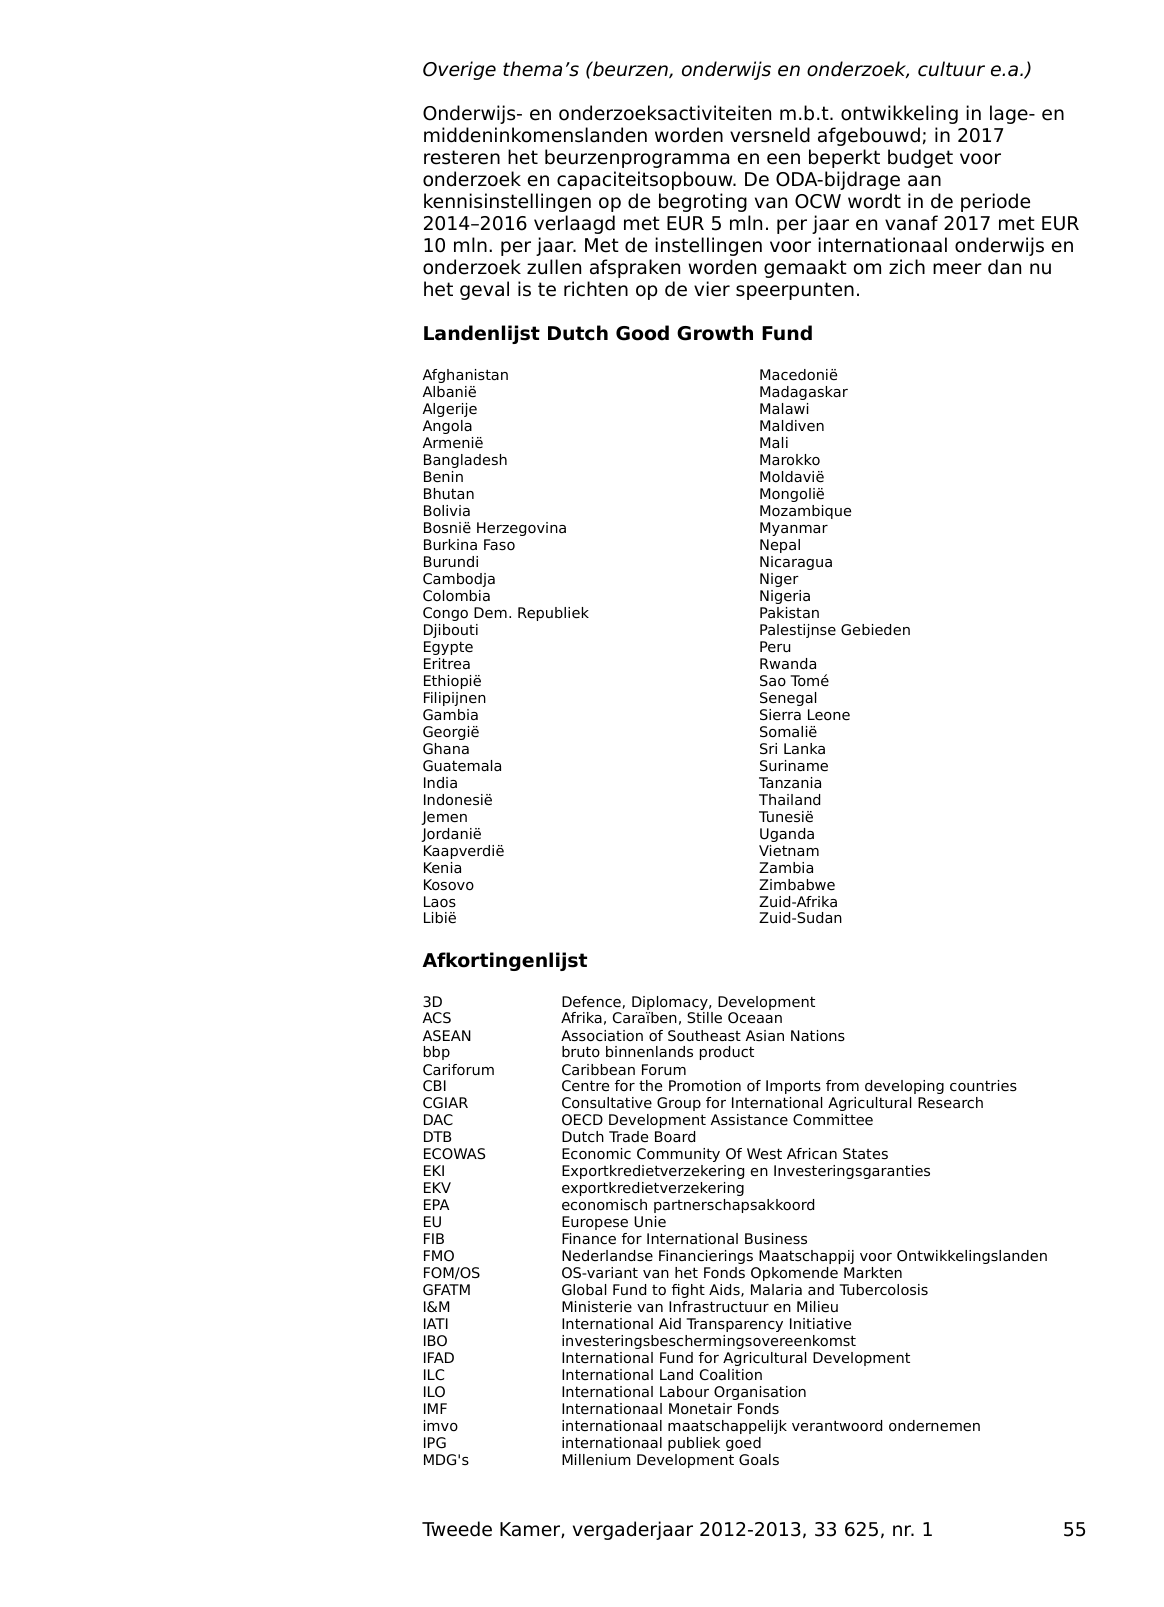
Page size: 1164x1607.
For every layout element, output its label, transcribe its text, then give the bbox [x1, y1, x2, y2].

table_cell internationaal maatschappelijk verantwoord ondernemen [555, 1418, 1087, 1435]
table_cell IMF [422, 1401, 555, 1418]
table_cell Mongolië [753, 486, 1087, 503]
table_cell EKI [422, 1163, 555, 1180]
table_cell Consultative Group for International Agricultural Research [555, 1095, 1087, 1112]
table_cell Sri Lanka [753, 741, 1087, 758]
table_cell Georgië [422, 724, 753, 741]
table_cell Nederlandse Financierings Maatschappij voor Ontwikkelingslanden [555, 1248, 1087, 1265]
table_cell Jordanië [422, 826, 753, 842]
table_cell Ministerie van Infrastructuur en Milieu [555, 1299, 1087, 1316]
table_cell Tanzania [753, 775, 1087, 792]
table_cell DTB [422, 1129, 555, 1146]
table_cell Uganda [753, 826, 1087, 842]
table_cell ILC [422, 1367, 555, 1384]
table_cell Association of Southeast Asian Nations [555, 1028, 1087, 1044]
table_cell IFAD [422, 1350, 555, 1367]
table_cell EKV [422, 1180, 555, 1197]
table_cell ASEAN [422, 1028, 555, 1044]
table_cell imvo [422, 1418, 555, 1435]
table_cell ACS [422, 1010, 555, 1027]
table_cell bruto binnenlands product [555, 1044, 1087, 1061]
table_cell Zuid-Afrika [753, 894, 1087, 910]
table_cell Nepal [753, 537, 1087, 554]
table_header 3D [422, 994, 555, 1010]
table_cell OECD Development Assistance Committee [555, 1112, 1087, 1129]
table_cell investeringsbeschermingsovereenkomst [555, 1333, 1087, 1350]
table_cell Zambia [753, 860, 1087, 876]
table_cell Laos [422, 894, 753, 910]
table_cell IPG [422, 1435, 555, 1452]
table_cell Egypte [422, 639, 753, 656]
subtitle Landenlijst Dutch Good Growth Fund [422, 323, 1087, 345]
table_cell Mali [753, 435, 1087, 452]
table_cell Cambodja [422, 571, 753, 588]
table_cell exportkredietverzekering [555, 1180, 1087, 1197]
table_cell Kosovo [422, 876, 753, 893]
table_cell I&M [422, 1299, 555, 1316]
table_cell Colombia [422, 588, 753, 605]
table_cell Armenië [422, 435, 753, 452]
table_cell IBO [422, 1333, 555, 1350]
table_cell OS-variant van het Fonds Opkomende Markten [555, 1265, 1087, 1282]
table_cell Burundi [422, 554, 753, 571]
table_cell Niger [753, 571, 1087, 588]
table_cell Indonesië [422, 792, 753, 808]
table_cell Somalië [753, 724, 1087, 741]
table_cell Suriname [753, 758, 1087, 774]
table_cell Finance for International Business [555, 1231, 1087, 1248]
table_cell Bangladesh [422, 452, 753, 469]
table_cell Albanië [422, 384, 753, 401]
table_cell DAC [422, 1112, 555, 1129]
table_cell GFATM [422, 1282, 555, 1299]
table_cell CBI [422, 1078, 555, 1095]
table_cell Myanmar [753, 520, 1087, 537]
table_cell Kenia [422, 860, 753, 876]
table_cell Mozambique [753, 503, 1087, 520]
table_cell International Labour Organisation [555, 1384, 1087, 1401]
table_cell MDG's [422, 1452, 555, 1469]
table_cell FOM/OS [422, 1265, 555, 1282]
table_cell Afrika, Caraïben, Stille Oceaan [555, 1010, 1087, 1027]
table_cell Global Fund to fight Aids, Malaria and Tubercolosis [555, 1282, 1087, 1299]
table_cell Nicaragua [753, 554, 1087, 571]
subtitle Afkortingenlijst [422, 949, 1087, 972]
table_cell Madagaskar [753, 384, 1087, 401]
table_cell IATI [422, 1316, 555, 1333]
table_cell Bhutan [422, 486, 753, 503]
table_header Afghanistan [422, 367, 753, 384]
table_cell Zuid-Sudan [753, 910, 1087, 927]
subtitle Overige thema’s (beurzen, onderwijs en onderzoek, cultuur e.a.) [422, 59, 1087, 81]
table_cell Angola [422, 418, 753, 435]
table_cell Exportkredietverzekering en Investeringsgaranties [555, 1163, 1087, 1180]
table_cell Filipijnen [422, 690, 753, 707]
table_cell Centre for the Promotion of Imports from developing countries [555, 1078, 1087, 1095]
table_cell Libië [422, 910, 753, 927]
table_cell International Aid Transparency Initiative [555, 1316, 1087, 1333]
table_cell Peru [753, 639, 1087, 656]
table_cell Sierra Leone [753, 707, 1087, 724]
table_cell Congo Dem. Republiek [422, 605, 753, 622]
table_cell FMO [422, 1248, 555, 1265]
table_cell economisch partnerschapsakkoord [555, 1197, 1087, 1214]
text Onderwijs- en onderzoeksactiviteiten m.b.t. ontwikkeling in lage- en middeninkomenslanden worden versneld afgebouwd; in 2017 resteren het beurzenprogramma en een beperkt budget voor onderzoek en capaciteitsopbouw. De ODA-bijdrage aan kennisinstellingen op de begroting van OCW wordt in de periode 2014–2016 verlaagd met EUR 5 mln. per jaar en vanaf 2017 met EUR 10 mln. per jaar. Met de instellingen voor internationaal onderwijs en onderzoek zullen afspraken worden gemaakt om zich meer dan nu het geval is te richten op de vier speerpunten. [422, 103, 1087, 301]
table_cell Nigeria [753, 588, 1087, 605]
table_cell Caribbean Forum [555, 1061, 1087, 1078]
table_cell Burkina Faso [422, 537, 753, 554]
table_cell Economic Community Of West African States [555, 1146, 1087, 1163]
table_cell ECOWAS [422, 1146, 555, 1163]
table_cell Rwanda [753, 656, 1087, 673]
table_cell Algerije [422, 401, 753, 418]
table_cell Djibouti [422, 622, 753, 639]
table_cell Maldiven [753, 418, 1087, 435]
table_cell Vietnam [753, 843, 1087, 859]
table_cell internationaal publiek goed [555, 1435, 1087, 1452]
table_cell Bolivia [422, 503, 753, 520]
table_cell FIB [422, 1231, 555, 1248]
table_cell Marokko [753, 452, 1087, 469]
table_cell Sao Tomé [753, 673, 1087, 690]
table_cell EU [422, 1214, 555, 1231]
table_cell International Land Coalition [555, 1367, 1087, 1384]
table_cell Ghana [422, 741, 753, 758]
table_cell Millenium Development Goals [555, 1452, 1087, 1469]
table_header Macedonië [753, 367, 1087, 384]
table_cell Senegal [753, 690, 1087, 707]
table_cell Europese Unie [555, 1214, 1087, 1231]
table_cell Gambia [422, 707, 753, 724]
table_cell Kaapverdië [422, 843, 753, 859]
table_cell Bosnië Herzegovina [422, 520, 753, 537]
table_cell Ethiopië [422, 673, 753, 690]
table_cell Pakistan [753, 605, 1087, 622]
table_cell bbp [422, 1044, 555, 1061]
table_cell Benin [422, 469, 753, 486]
table_cell Malawi [753, 401, 1087, 418]
table_cell Palestijnse Gebieden [753, 622, 1087, 639]
table_cell Tunesië [753, 809, 1087, 826]
table_cell Jemen [422, 809, 753, 826]
table_header Defence, Diplomacy, Development [555, 994, 1087, 1010]
table_cell International Fund for Agricultural Development [555, 1350, 1087, 1367]
table_cell Eritrea [422, 656, 753, 673]
table_cell Internationaal Monetair Fonds [555, 1401, 1087, 1418]
table_cell ILO [422, 1384, 555, 1401]
table_cell Zimbabwe [753, 876, 1087, 893]
table_cell Guatemala [422, 758, 753, 774]
table_cell CGIAR [422, 1095, 555, 1112]
table_cell Moldavië [753, 469, 1087, 486]
table_cell India [422, 775, 753, 792]
table_cell Cariforum [422, 1061, 555, 1078]
table_cell Thailand [753, 792, 1087, 808]
table_cell Dutch Trade Board [555, 1129, 1087, 1146]
table_cell EPA [422, 1197, 555, 1214]
